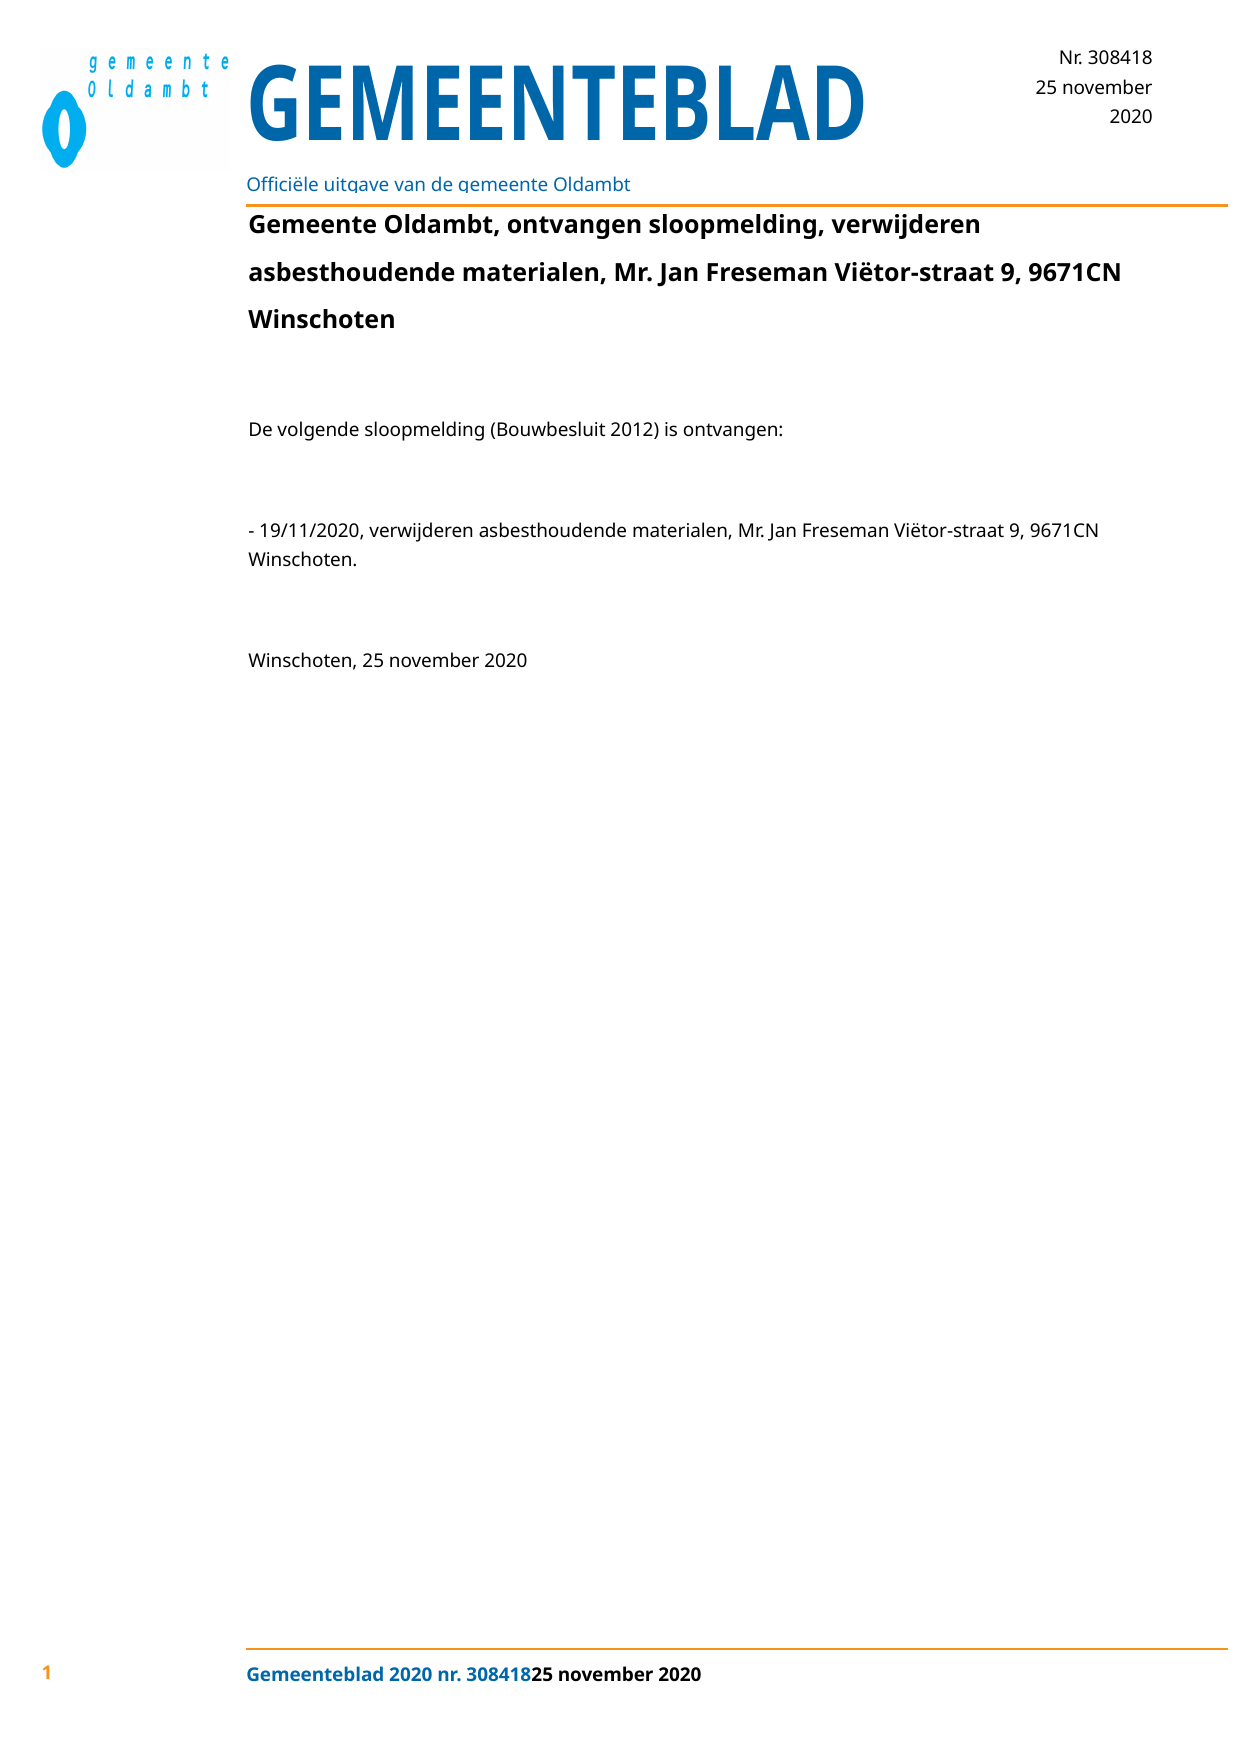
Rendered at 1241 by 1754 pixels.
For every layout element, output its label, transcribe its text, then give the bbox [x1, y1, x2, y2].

text Winschoten, 25 november 2020 [248, 647, 1152, 673]
text Gemeente Oldambt, ontvangen sloopmelding, verwijderen asbesthoudende materialen, Mr. Jan Freseman Viëtor-straat 9, 9671CN Winschoten [248, 207, 1152, 336]
text De volgende sloopmelding (Bouwbesluit 2012) is ontvangen: [248, 416, 1152, 442]
text - 19/11/2020, verwijderen asbesthoudende materialen, Mr. Jan Freseman Viëtor-straat 9, 9671CN Winschoten. [248, 517, 1152, 572]
picture [41, 47, 231, 172]
